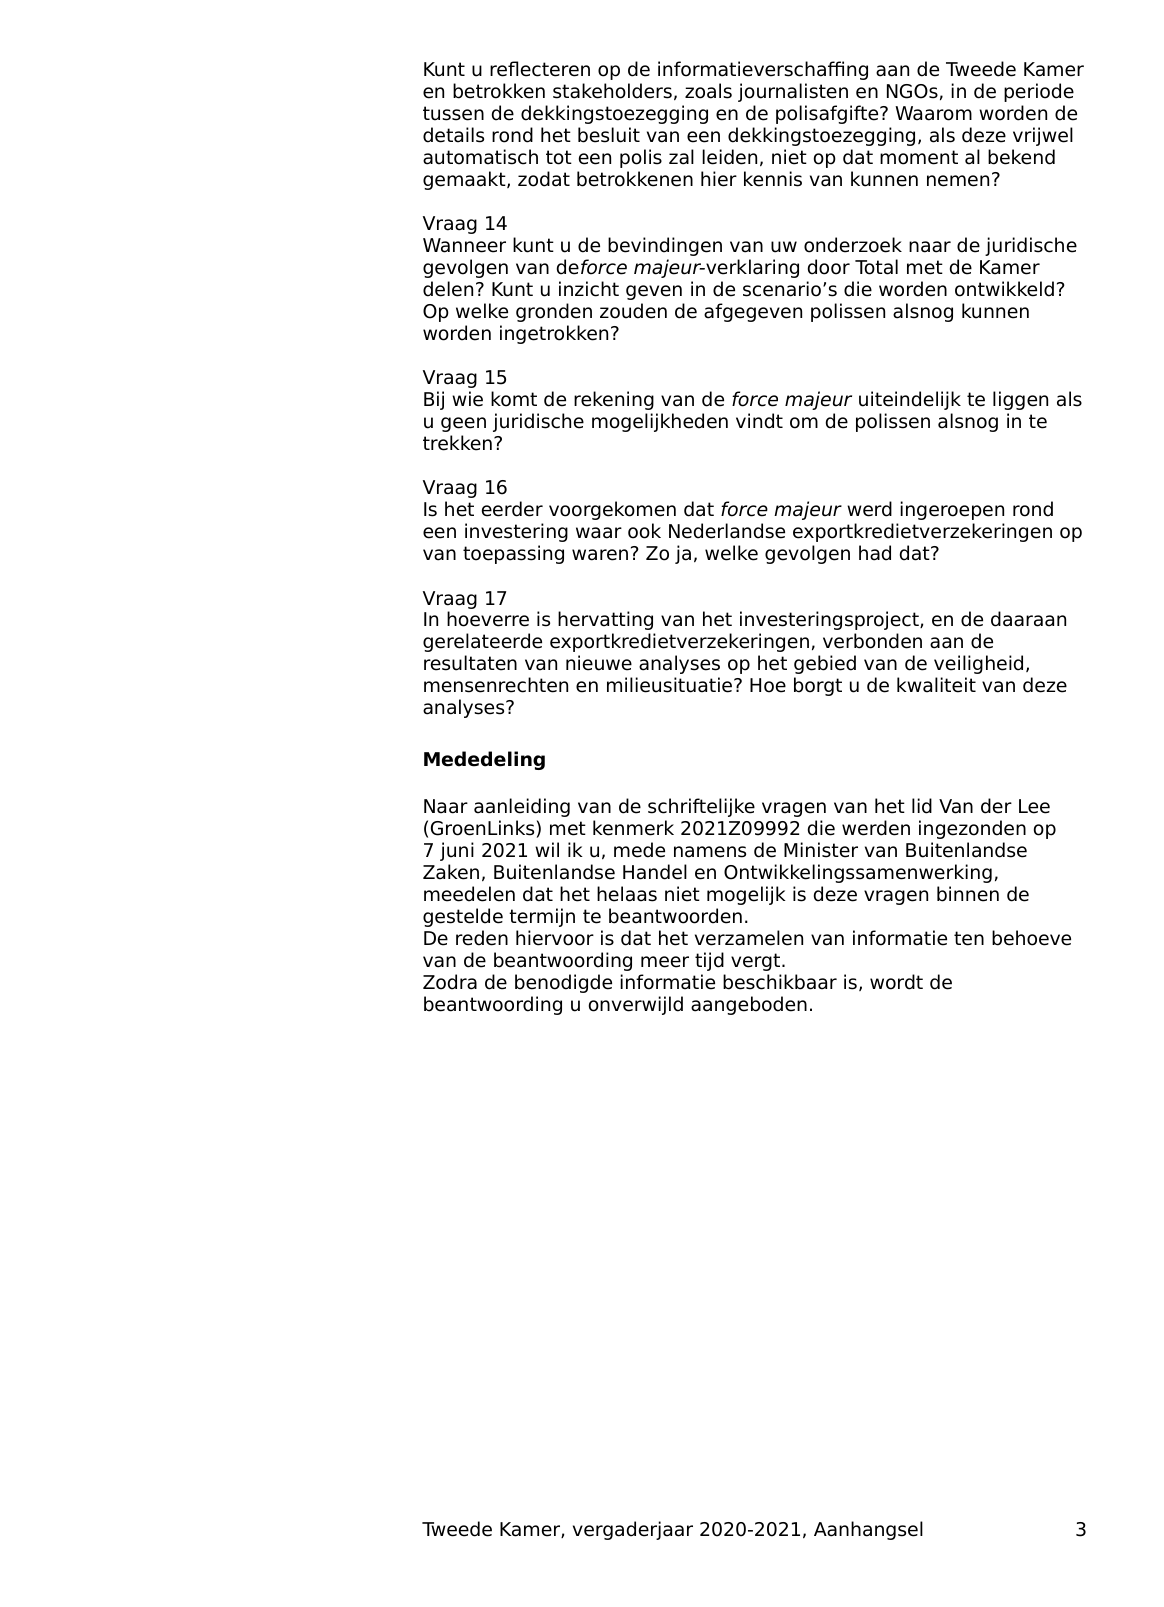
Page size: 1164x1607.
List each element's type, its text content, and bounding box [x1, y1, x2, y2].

text Wanneer kunt u de bevindingen van uw onderzoek naar de juridische gevolgen van deforce majeur-verklaring door Total met de Kamer delen? Kunt u inzicht geven in de scenario’s die worden ontwikkeld? Op welke gronden zouden de afgegeven polissen alsnog kunnen worden ingetrokken? [422, 235, 1087, 345]
text Naar aanleiding van de schriftelijke vragen van het lid Van der Lee (GroenLinks) met kenmerk 2021Z09992 die werden ingezonden op 7 juni 2021 wil ik u, mede namens de Minister van Buitenlandse Zaken, Buitenlandse Handel en Ontwikkelingssamenwerking, meedelen dat het helaas niet mogelijk is deze vragen binnen de gestelde termijn te beantwoorden. [422, 796, 1087, 928]
text De reden hiervoor is dat het verzamelen van informatie ten behoeve van de beantwoording meer tijd vergt. [422, 928, 1087, 972]
text Is het eerder voorgekomen dat force majeur werd ingeroepen rond een investering waar ook Nederlandse exportkredietverzekeringen op van toepassing waren? Zo ja, welke gevolgen had dat? [422, 499, 1087, 565]
text Bij wie komt de rekening van de force majeur uiteindelijk te liggen als u geen juridische mogelijkheden vindt om de polissen alsnog in te trekken? [422, 389, 1087, 455]
text Vraag 14 [422, 213, 1087, 235]
text Vraag 15 [422, 367, 1087, 389]
text Zodra de benodigde informatie beschikbaar is, wordt de beantwoording u onverwijld aangeboden. [422, 972, 1087, 1016]
subtitle Mededeling [422, 749, 1087, 771]
text Vraag 16 [422, 477, 1087, 499]
text Vraag 17 [422, 587, 1087, 609]
text In hoeverre is hervatting van het investeringsproject, en de daaraan gerelateerde exportkredietverzekeringen, verbonden aan de resultaten van nieuwe analyses op het gebied van de veiligheid, mensenrechten en milieusituatie? Hoe borgt u de kwaliteit van deze analyses? [422, 609, 1087, 719]
text Kunt u reflecteren op de informatieverschaffing aan de Tweede Kamer en betrokken stakeholders, zoals journalisten en NGOs, in de periode tussen de dekkingstoezegging en de polisafgifte? Waarom worden de details rond het besluit van een dekkingstoezegging, als deze vrijwel automatisch tot een polis zal leiden, niet op dat moment al bekend gemaakt, zodat betrokkenen hier kennis van kunnen nemen? [422, 59, 1087, 191]
